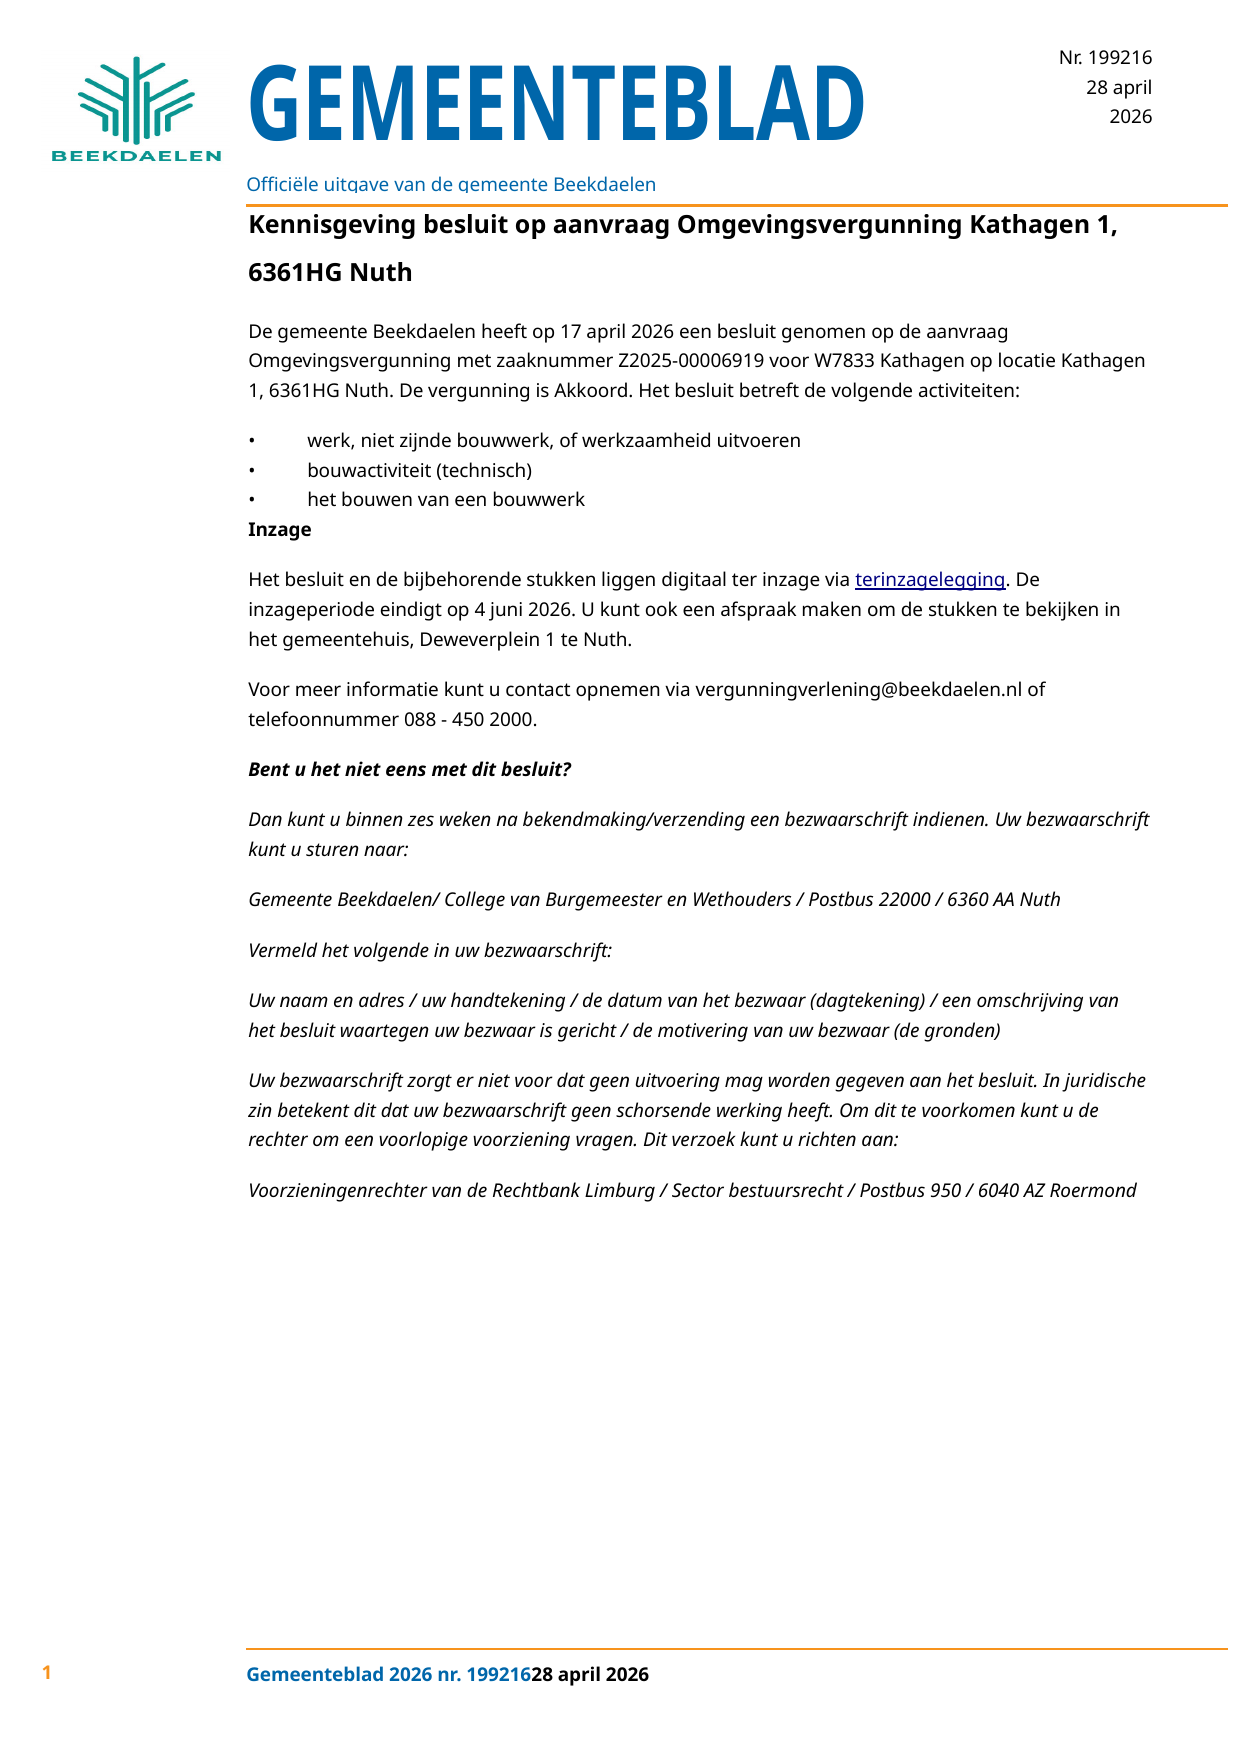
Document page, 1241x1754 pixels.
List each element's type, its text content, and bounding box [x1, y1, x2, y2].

list het bouwen van een bouwwerk [248, 487, 1152, 512]
picture [41, 47, 231, 172]
list bouwactiviteit (technisch) [248, 457, 1152, 483]
list werk, niet zijnde bouwwerk, of werkzaamheid uitvoeren [248, 427, 1152, 453]
text Gemeente Beekdaelen/ College van Burgemeester en Wethouders / Postbus 22000 / 6360 AA Nuth [248, 887, 1152, 912]
text Voorzieningenrechter van de Rechtbank Limburg / Sector bestuursrecht / Postbus 950 / 6040 AZ Roermond [248, 1177, 1152, 1203]
text Uw naam en adres / uw handtekening / de datum van het bezwaar (dagtekening) / een omschrijving van het besluit waartegen uw bezwaar is gericht / de motivering van uw bezwaar (de gronden) [248, 987, 1152, 1043]
text Uw bezwaarschrift zorgt er niet voor dat geen uitvoering mag worden gegeven aan het besluit. In juridische zin betekent dit dat uw bezwaarschrift geen schorsende werking heeft. Om dit te voorkomen kunt u de rechter om een voorlopige voorziening vragen. Dit verzoek kunt u richten aan: [248, 1067, 1152, 1152]
text Voor meer informatie kunt u contact opnemen via vergunningverlening@beekdaelen.nl of telefoonnummer 088 - 450 2000. [248, 676, 1152, 732]
text Bent u het niet eens met dit besluit? [248, 756, 1152, 782]
text De gemeente Beekdaelen heeft op 17 april 2026 een besluit genomen op de aanvraag Omgevingsvergunning met zaaknummer Z2025-00006919 voor W7833 Kathagen op locatie Kathagen 1, 6361HG Nuth. De vergunning is Akkoord. Het besluit betreft de volgende activiteiten: [248, 318, 1152, 403]
text Het besluit en de bijbehorende stukken liggen digitaal ter inzage via terinzagelegging. De inzageperiode eindigt op 4 juni 2026. U kunt ook een afspraak maken om de stukken te bekijken in het gemeentehuis, Deweverplein 1 te Nuth. [248, 567, 1152, 652]
text Dan kunt u binnen zes weken na bekendmaking/verzending een bezwaarschrift indienen. Uw bezwaarschrift kunt u sturen naar: [248, 807, 1152, 862]
text Inzage [248, 516, 1152, 542]
text Vermeld het volgende in uw bezwaarschrift: [248, 937, 1152, 963]
text Kennisgeving besluit op aanvraag Omgevingsvergunning Kathagen 1, 6361HG Nuth [248, 207, 1152, 288]
